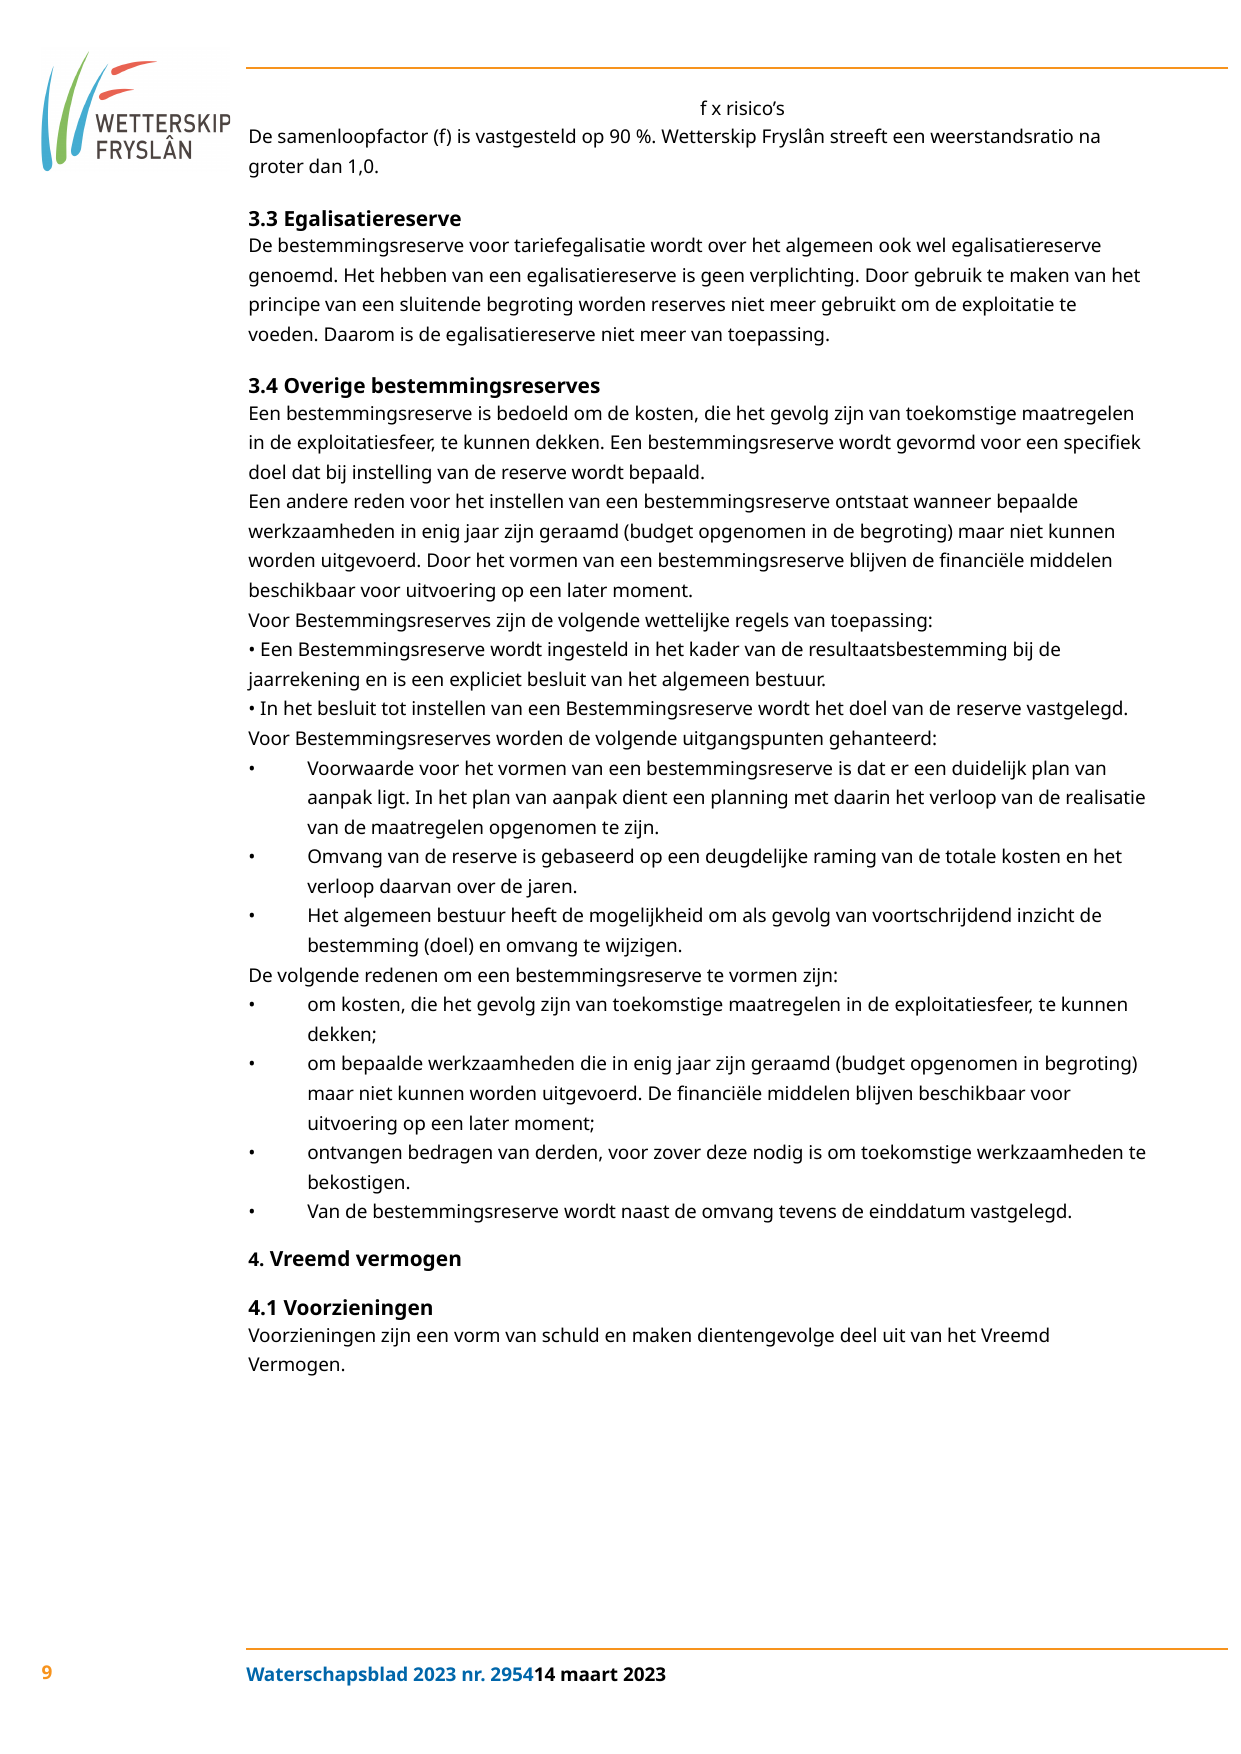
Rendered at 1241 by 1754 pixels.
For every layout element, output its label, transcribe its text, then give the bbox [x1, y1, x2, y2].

text • In het besluit tot instellen van een Bestemmingsreserve wordt het doel van de reserve vastgelegd. [248, 696, 1152, 721]
text 4.1 Voorzieningen [248, 1293, 1152, 1322]
text De samenloopfactor (f) is vastgesteld op 90 %. Wetterskip Fryslân streeft een weerstandsratio na groter dan 1,0. [248, 124, 1152, 179]
text • Een Bestemmingsreserve wordt ingesteld in het kader van de resultaatsbestemming bij de jaarrekening en is een expliciet besluit van het algemeen bestuur. [248, 636, 1152, 692]
list Het algemeen bestuur heeft de mogelijkheid om als gevolg van voortschrijdend inzicht de bestemming (doel) en omvang te wijzigen. [248, 903, 1152, 958]
text Voor Bestemmingsreserves zijn de volgende wettelijke regels van toepassing: [248, 607, 1152, 633]
text De volgende redenen om een bestemmingsreserve te vormen zijn: [248, 962, 1152, 988]
table_header [248, 95, 700, 121]
picture [41, 47, 231, 172]
table_cell f x risico’s [700, 95, 1152, 121]
text 3.4 Overige bestemmingsreserves [248, 371, 1152, 400]
list Voorwaarde voor het vormen van een bestemmingsreserve is dat er een duidelijk plan van aanpak ligt. In het plan van aanpak dient een planning met daarin het verloop van de realisatie van de maatregelen opgenomen te zijn. [248, 755, 1152, 840]
list Omvang van de reserve is gebaseerd op een deugdelijke raming van de totale kosten en het verloop daarvan over de jaren. [248, 843, 1152, 899]
text Een bestemmingsreserve is bedoeld om de kosten, die het gevolg zijn van toekomstige maatregelen in de exploitatiesfeer, te kunnen dekken. Een bestemmingsreserve wordt gevormd voor een specifiek doel dat bij instelling van de reserve wordt bepaald. [248, 400, 1152, 485]
list Van de bestemmingsreserve wordt naast de omvang tevens de einddatum vastgelegd. [248, 1198, 1152, 1224]
list om bepaalde werkzaamheden die in enig jaar zijn geraamd (budget opgenomen in begroting) maar niet kunnen worden uitgevoerd. De financiële middelen blijven beschikbaar voor uitvoering op een later moment; [248, 1051, 1152, 1136]
text 3.3 Egalisatiereserve [248, 204, 1152, 232]
text Voorzieningen zijn een vorm van schuld en maken dientengevolge deel uit van het Vreemd Vermogen. [248, 1322, 1152, 1377]
text 4. Vreemd vermogen [248, 1244, 1152, 1273]
list ontvangen bedragen van derden, voor zover deze nodig is om toekomstige werkzaamheden te bekostigen. [248, 1139, 1152, 1195]
list om kosten, die het gevolg zijn van toekomstige maatregelen in de exploitatiesfeer, te kunnen dekken; [248, 991, 1152, 1047]
text De bestemmingsreserve voor tariefegalisatie wordt over het algemeen ook wel egalisatiereserve genoemd. Het hebben van een egalisatiereserve is geen verplichting. Door gebruik te maken van het principe van een sluitende begroting worden reserves niet meer gebruikt om de exploitatie te voeden. Daarom is de egalisatiereserve niet meer van toepassing. [248, 232, 1152, 347]
text Een andere reden voor het instellen van een bestemmingsreserve ontstaat wanneer bepaalde werkzaamheden in enig jaar zijn geraamd (budget opgenomen in de begroting) maar niet kunnen worden uitgevoerd. Door het vormen van een bestemmingsreserve blijven de financiële middelen beschikbaar voor uitvoering op een later moment. [248, 488, 1152, 603]
text Voor Bestemmingsreserves worden de volgende uitgangspunten gehanteerd: [248, 725, 1152, 751]
